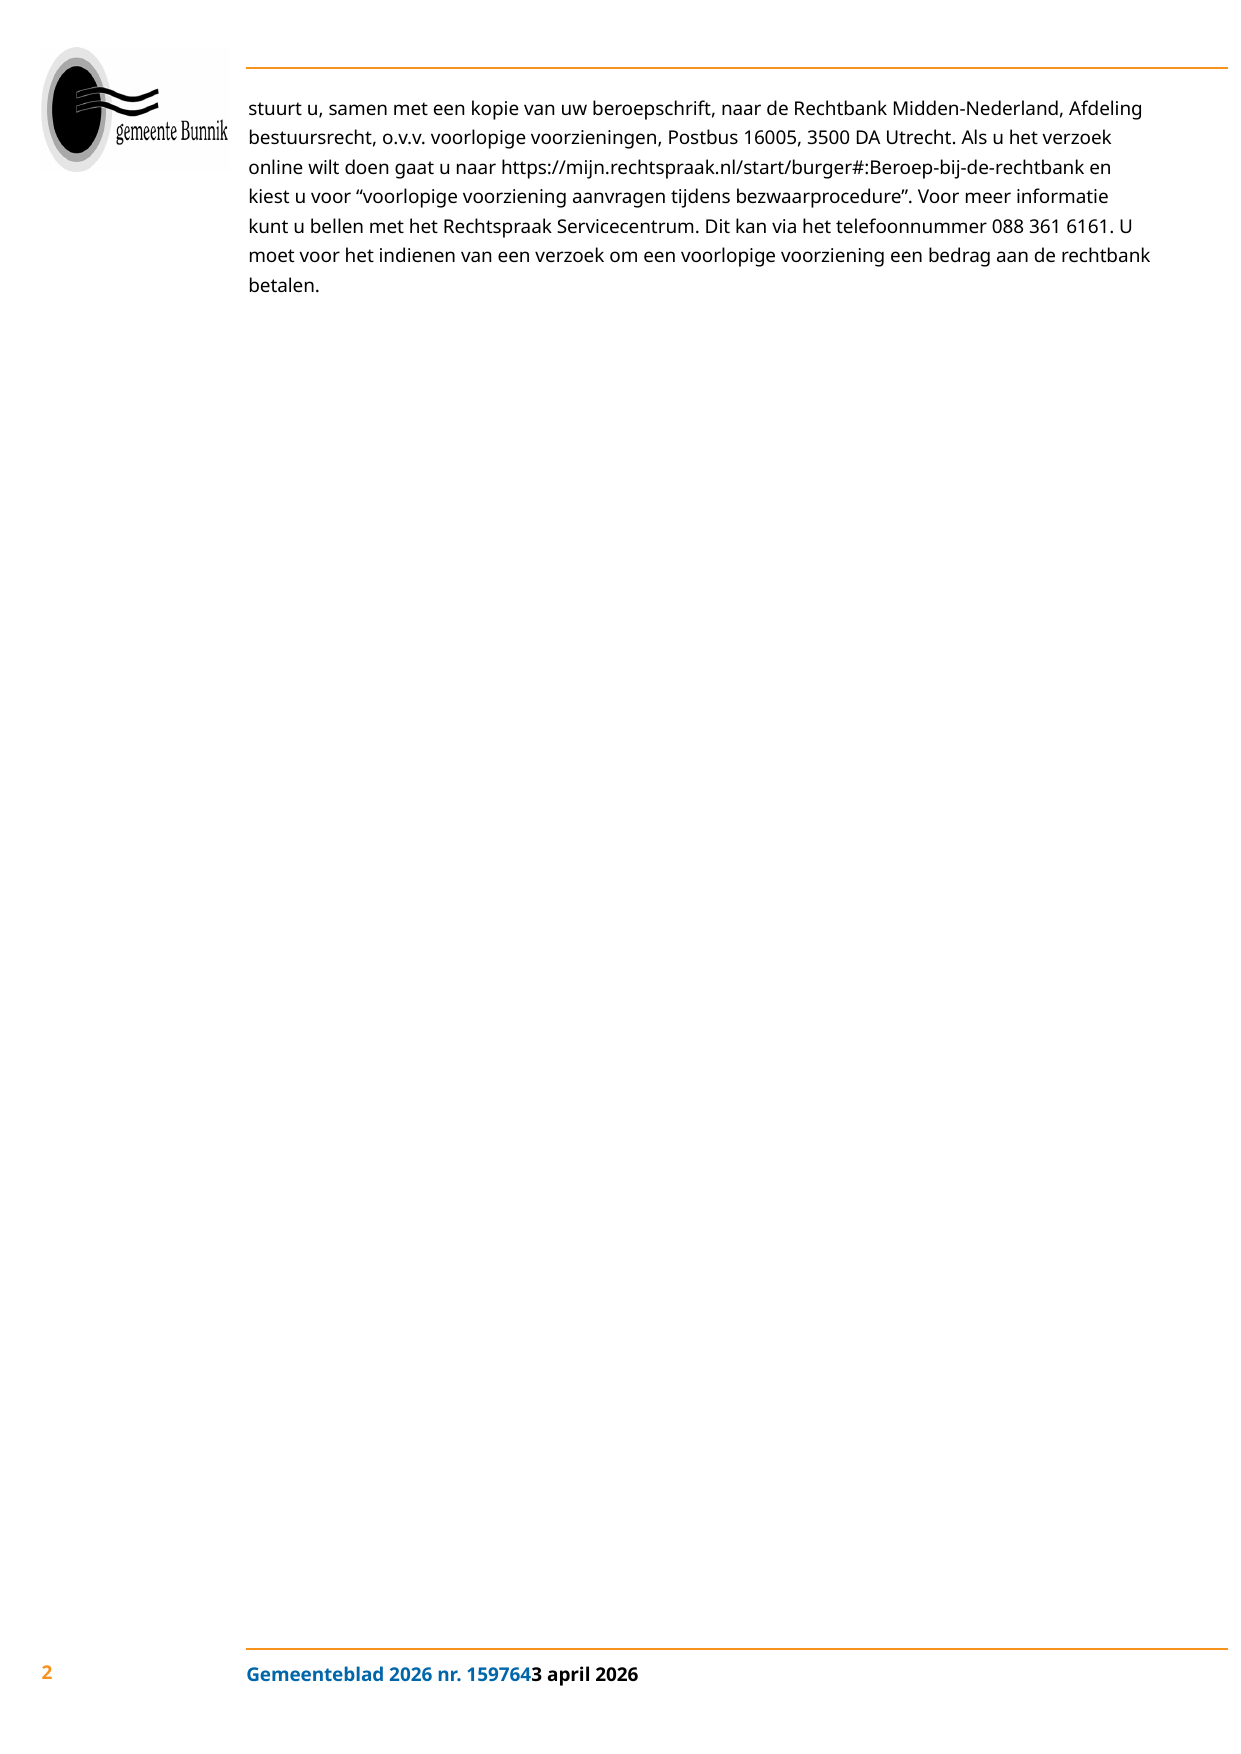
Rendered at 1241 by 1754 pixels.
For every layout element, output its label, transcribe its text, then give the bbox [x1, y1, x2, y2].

text stuurt u, samen met een kopie van uw beroepschrift, naar de Rechtbank Midden-Nederland, Afdeling bestuursrecht, o.v.v. voorlopige voorzieningen, Postbus 16005, 3500 DA Utrecht. Als u het verzoek online wilt doen gaat u naar https://mijn.rechtspraak.nl/start/burger#:Beroep-bij-de-rechtbank en kiest u voor “voorlopige voorziening aanvragen tijdens bezwaarprocedure”. Voor meer informatie kunt u bellen met het Rechtspraak Servicecentrum. Dit kan via het telefoonnummer 088 361 6161. U moet voor het indienen van een verzoek om een voorlopige voorziening een bedrag aan de rechtbank betalen. [248, 95, 1152, 298]
picture [41, 47, 231, 172]
